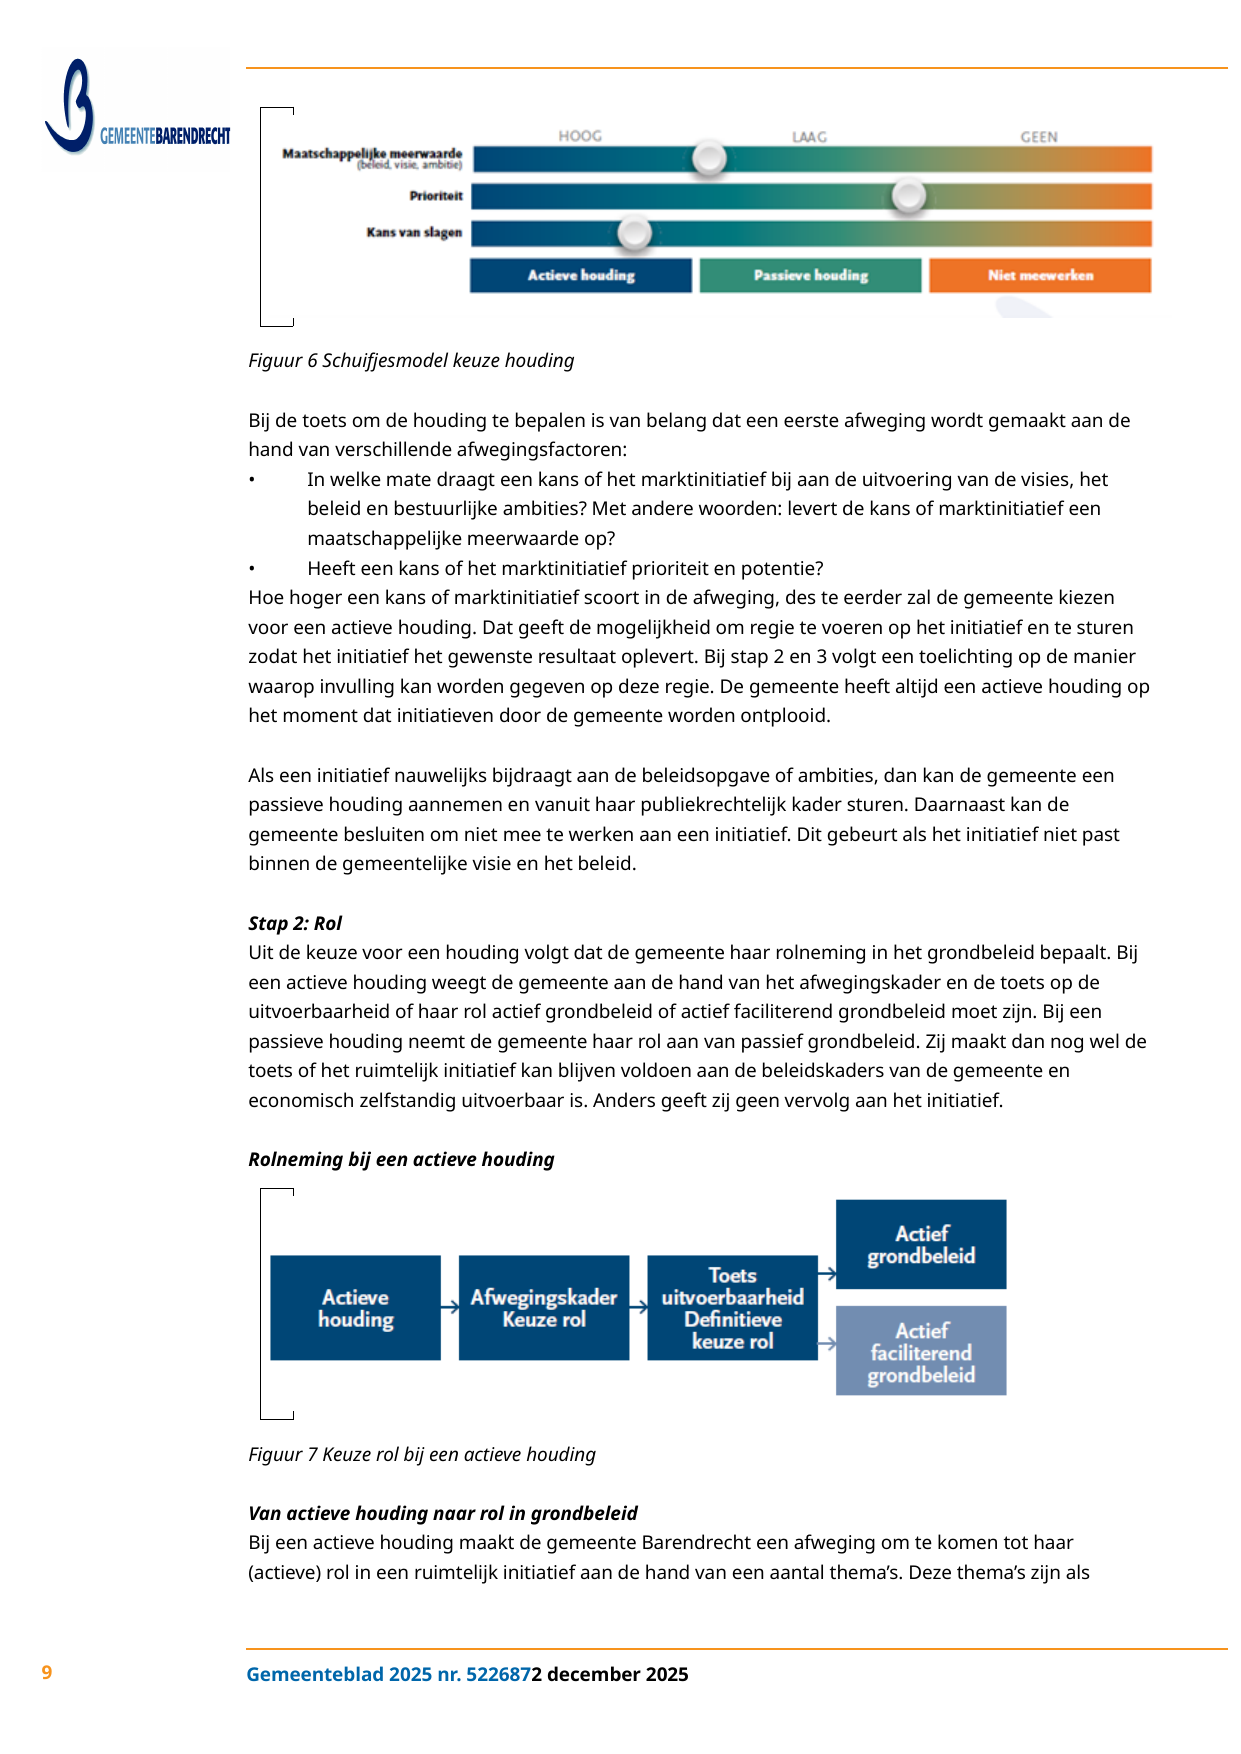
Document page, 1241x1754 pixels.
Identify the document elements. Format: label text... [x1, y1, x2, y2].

text Uit de keuze voor een houding volgt dat de gemeente haar rolneming in het grondbeleid bepaalt. Bij een actieve houding weegt de gemeente aan de hand van het afwegingskader en de toets op de uitvoerbaarheid of haar rol actief grondbeleid of actief faciliterend grondbeleid moet zijn. Bij een passieve houding neemt de gemeente haar rol aan van passief grondbeleid. Zij maakt dan nog wel de toets of het ruimtelijk initiatief kan blijven voldoen aan de beleidskaders van de gemeente en economisch zelfstandig uitvoerbaar is. Anders geeft zij geen vervolg aan het initiatief. [248, 939, 1152, 1113]
picture [268, 115, 1173, 318]
text Als een initiatief nauwelijks bijdraagt aan de beleidsopgave of ambities, dan kan de gemeente een passieve houding aannemen en vanuit haar publiekrechtelijk kader sturen. Daarnaast kan de gemeente besluiten om niet mee te werken aan een initiatief. Dit gebeurt als het initiatief niet past binnen de gemeentelijke visie en het beleid. [248, 762, 1152, 876]
text Figuur 7 Keuze rol bij een actieve houding [248, 1441, 1152, 1467]
list Heeft een kans of het marktinitiatief prioriteit en potentie? [248, 555, 1152, 580]
picture [41, 47, 231, 172]
text Hoe hoger een kans of marktinitiatief scoort in de afweging, des te eerder zal de gemeente kiezen voor een actieve houding. Dat geeft de mogelijkheid om regie te voeren op het initiatief en te sturen zodat het initiatief het gewenste resultaat oplevert. Bij stap 2 en 3 volgt een toelichting op de manier waarop invulling kan worden gegeven op deze regie. De gemeente heeft altijd een actieve houding op het moment dat initiatieven door de gemeente worden ontplooid. [248, 584, 1152, 728]
list In welke mate draagt een kans of het marktinitiatief bij aan de uitvoering van de visies, het beleid en bestuurlijke ambities? Met andere woorden: levert de kans of marktinitiatief een maatschappelijke meerwaarde op? [248, 466, 1152, 551]
text Van actieve houding naar rol in grondbeleid [248, 1500, 1152, 1526]
text Bij een actieve houding maakt de gemeente Barendrecht een afweging om te komen tot haar (actieve) rol in een ruimtelijk initiatief aan de hand van een aantal thema’s. Deze thema’s zijn als [248, 1529, 1152, 1585]
text Bij de toets om de houding te bepalen is van belang dat een eerste afweging wordt gemaakt aan de hand van verschillende afwegingsfactoren: [248, 407, 1152, 462]
text Figuur 6 Schuifjesmodel keuze houding [248, 348, 1152, 373]
text Rolneming bij een actieve houding [248, 1146, 1152, 1172]
text Stap 2: Rol [248, 910, 1152, 935]
picture [268, 1196, 1008, 1411]
